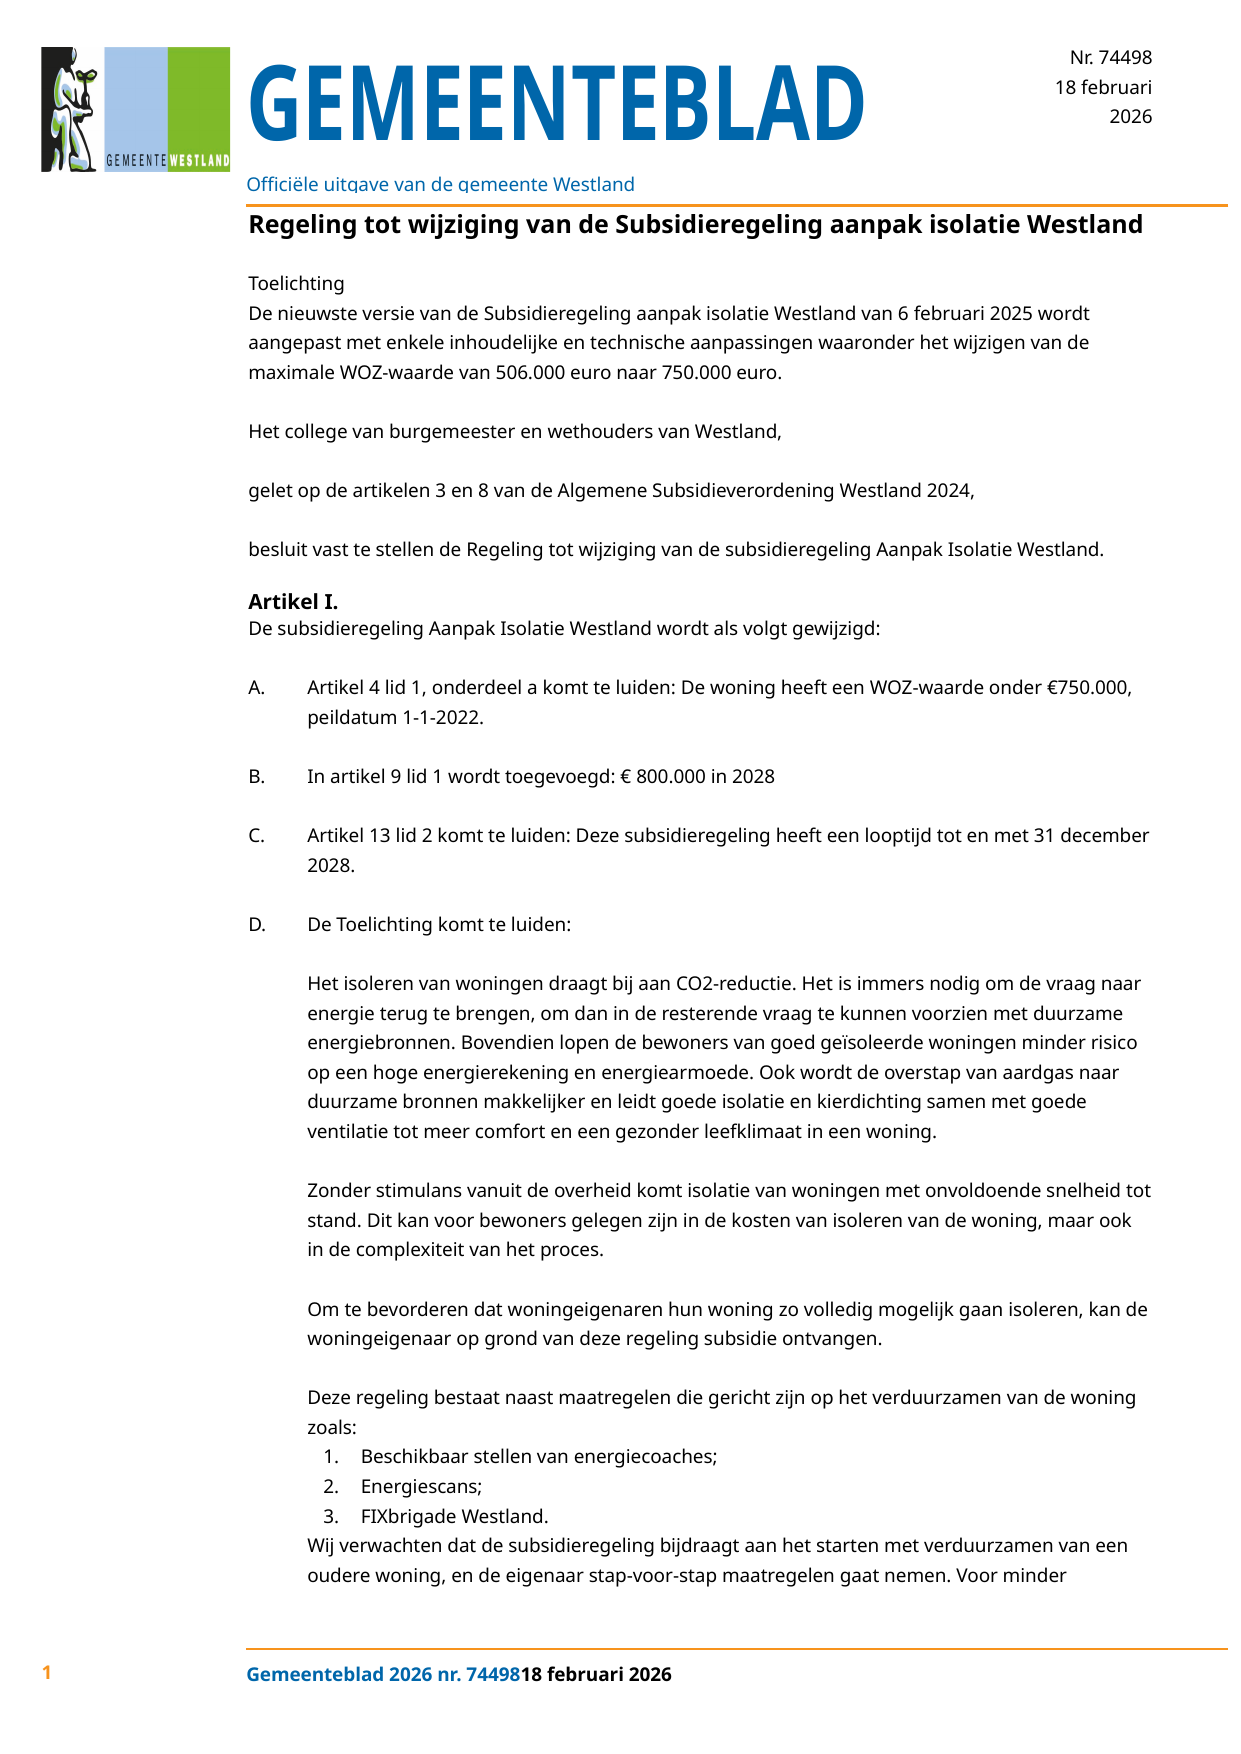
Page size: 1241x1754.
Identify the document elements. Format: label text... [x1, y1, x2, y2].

list Zonder stimulans vanuit de overheid komt isolatie van woningen met onvoldoende snelheid tot stand. Dit kan voor bewoners gelegen zijn in de kosten van isoleren van de woning, maar ook in de complexiteit van het proces. [248, 1177, 1152, 1262]
list Artikel 4 lid 1, onderdeel a komt te luiden: De woning heeft een WOZ-waarde onder €750.000, peildatum 1-1-2022. [248, 674, 1152, 730]
list FIXbrigade Westland. [323, 1503, 1152, 1529]
list Beschikbaar stellen van energiecoaches; [323, 1444, 1152, 1469]
list Artikel 13 lid 2 komt te luiden: Deze subsidieregeling heeft een looptijd tot en met 31 december 2028. [248, 822, 1152, 878]
list Energiescans; [323, 1473, 1152, 1499]
text De nieuwste versie van de Subsidieregeling aanpak isolatie Westland van 6 februari 2025 wordt aangepast met enkele inhoudelijke en technische aanpassingen waaronder het wijzigen van de maximale WOZ-waarde van 506.000 euro naar 750.000 euro. [248, 300, 1152, 385]
text Toelichting [248, 270, 1152, 296]
text De subsidieregeling Aanpak Isolatie Westland wordt als volgt gewijzigd: [248, 615, 1152, 641]
text Artikel I. [248, 587, 1152, 615]
text besluit vast te stellen de Regeling tot wijziging van de subsidieregeling Aanpak Isolatie Westland. [248, 537, 1152, 562]
list De Toelichting komt te luiden: [248, 911, 1152, 937]
text Regeling tot wijziging van de Subsidieregeling aanpak isolatie Westland [248, 207, 1152, 241]
list Het isoleren van woningen draagt bij aan CO2-reductie. Het is immers nodig om de vraag naar energie terug te brengen, om dan in de resterende vraag te kunnen voorzien met duurzame energiebronnen. Bovendien lopen de bewoners van goed geïsoleerde woningen minder risico op een hoge energierekening en energiearmoede. Ook wordt de overstap van aardgas naar duurzame bronnen makkelijker en leidt goede isolatie en kierdichting samen met goede ventilatie tot meer comfort en een gezonder leefklimaat in een woning. [248, 970, 1152, 1144]
list Om te bevorderen dat woningeigenaren hun woning zo volledig mogelijk gaan isoleren, kan de woningeigenaar op grond van deze regeling subsidie ontvangen. [248, 1296, 1152, 1351]
list Deze regeling bestaat naast maatregelen die gericht zijn op het verduurzamen van de woning zoals: [248, 1384, 1152, 1440]
list Wij verwachten dat de subsidieregeling bijdraagt aan het starten met verduurzamen van een oudere woning, en de eigenaar stap-voor-stap maatregelen gaat nemen. Voor minder [248, 1532, 1152, 1588]
picture [41, 47, 231, 172]
text gelet op de artikelen 3 en 8 van de Algemene Subsidieverordening Westland 2024, [248, 477, 1152, 503]
list In artikel 9 lid 1 wordt toegevoegd: € 800.000 in 2028 [248, 763, 1152, 789]
text Het college van burgemeester en wethouders van Westland, [248, 418, 1152, 444]
